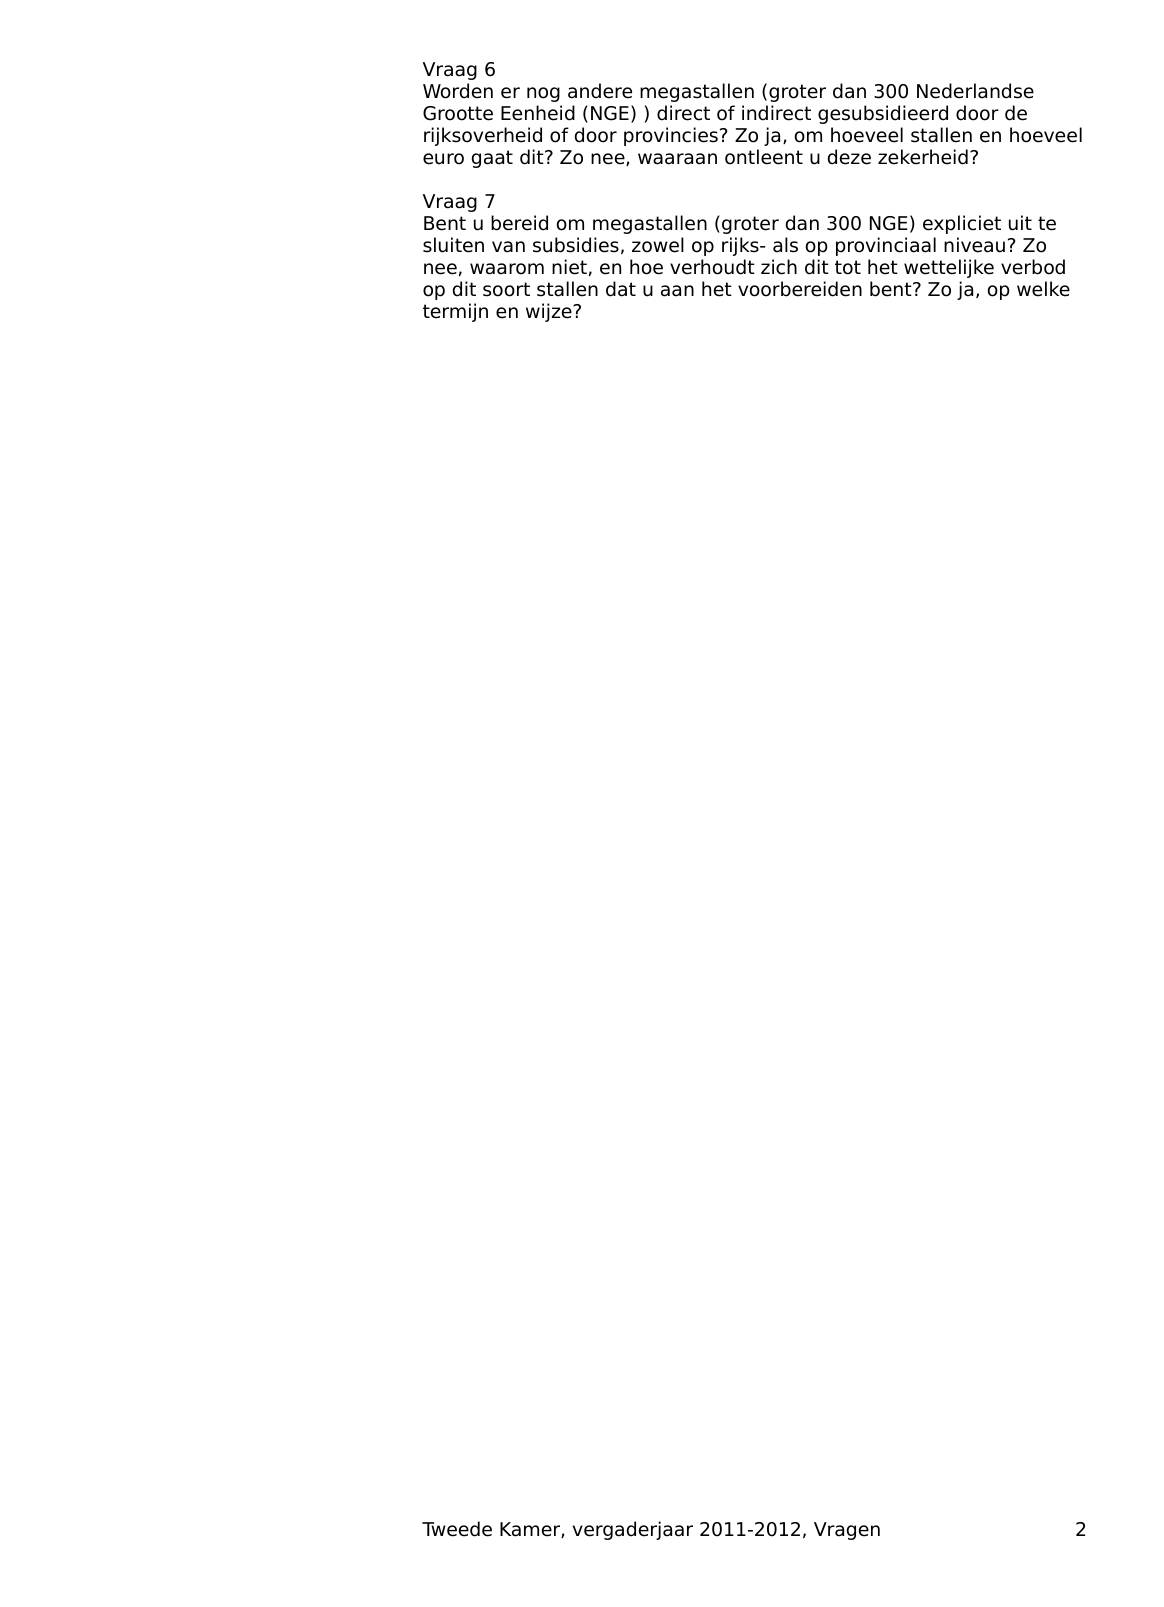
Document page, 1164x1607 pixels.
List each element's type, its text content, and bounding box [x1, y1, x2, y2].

text Vraag 6 [422, 59, 1087, 81]
text Vraag 7 [422, 191, 1087, 213]
text Worden er nog andere megastallen (groter dan 300 Nederlandse Grootte Eenheid (NGE) ) direct of indirect gesubsidieerd door de rijksoverheid of door provincies? Zo ja, om hoeveel stallen en hoeveel euro gaat dit? Zo nee, waaraan ontleent u deze zekerheid? [422, 81, 1087, 169]
text Bent u bereid om megastallen (groter dan 300 NGE) expliciet uit te sluiten van subsidies, zowel op rijks- als op provinciaal niveau? Zo nee, waarom niet, en hoe verhoudt zich dit tot het wettelijke verbod op dit soort stallen dat u aan het voorbereiden bent? Zo ja, op welke termijn en wijze? [422, 213, 1087, 323]
